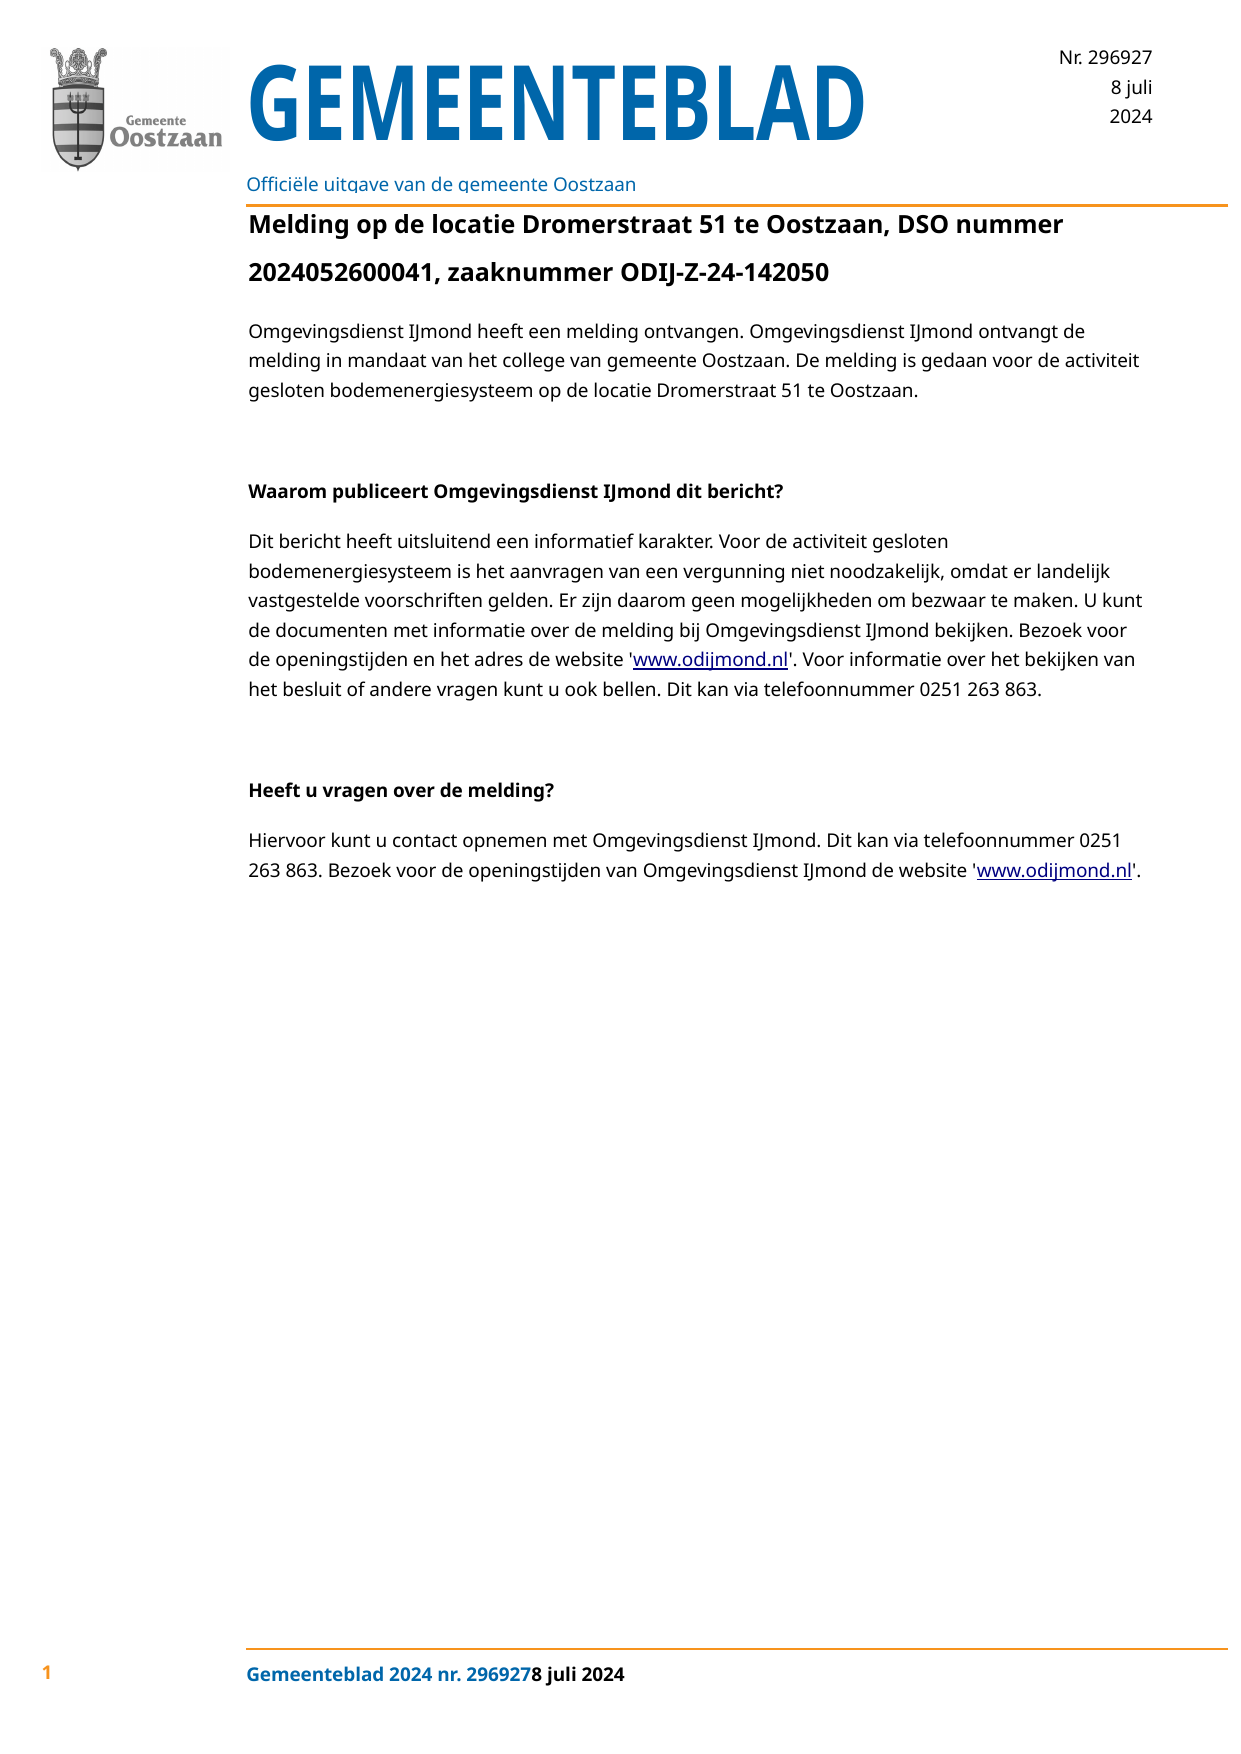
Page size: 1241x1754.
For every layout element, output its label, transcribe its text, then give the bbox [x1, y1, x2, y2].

text Heeft u vragen over de melding? [248, 777, 1152, 803]
text Omgevingsdienst IJmond heeft een melding ontvangen. Omgevingsdienst IJmond ontvangt de melding in mandaat van het college van gemeente Oostzaan. De melding is gedaan voor de activiteit gesloten bodemenergiesysteem op de locatie Dromerstraat 51 te Oostzaan. [248, 318, 1152, 403]
text Melding op de locatie Dromerstraat 51 te Oostzaan, DSO nummer 2024052600041, zaaknummer ODIJ-Z-24-142050 [248, 207, 1152, 288]
picture [41, 47, 231, 172]
text Hiervoor kunt u contact opnemen met Omgevingsdienst IJmond. Dit kan via telefoonnummer 0251 263 863. Bezoek voor de openingstijden van Omgevingsdienst IJmond de website 'www.odijmond.nl'. [248, 827, 1152, 883]
text Dit bericht heeft uitsluitend een informatief karakter. Voor de activiteit gesloten bodemenergiesysteem is het aanvragen van een vergunning niet noodzakelijk, omdat er landelijk vastgestelde voorschriften gelden. Er zijn daarom geen mogelijkheden om bezwaar te maken. U kunt de documenten met informatie over de melding bij Omgevingsdienst IJmond bekijken. Bezoek voor de openingstijden en het adres de website 'www.odijmond.nl'. Voor informatie over het bekijken van het besluit of andere vragen kunt u ook bellen. Dit kan via telefoonnummer 0251 263 863. [248, 528, 1152, 702]
text Waarom publiceert Omgevingsdienst IJmond dit bericht? [248, 478, 1152, 504]
